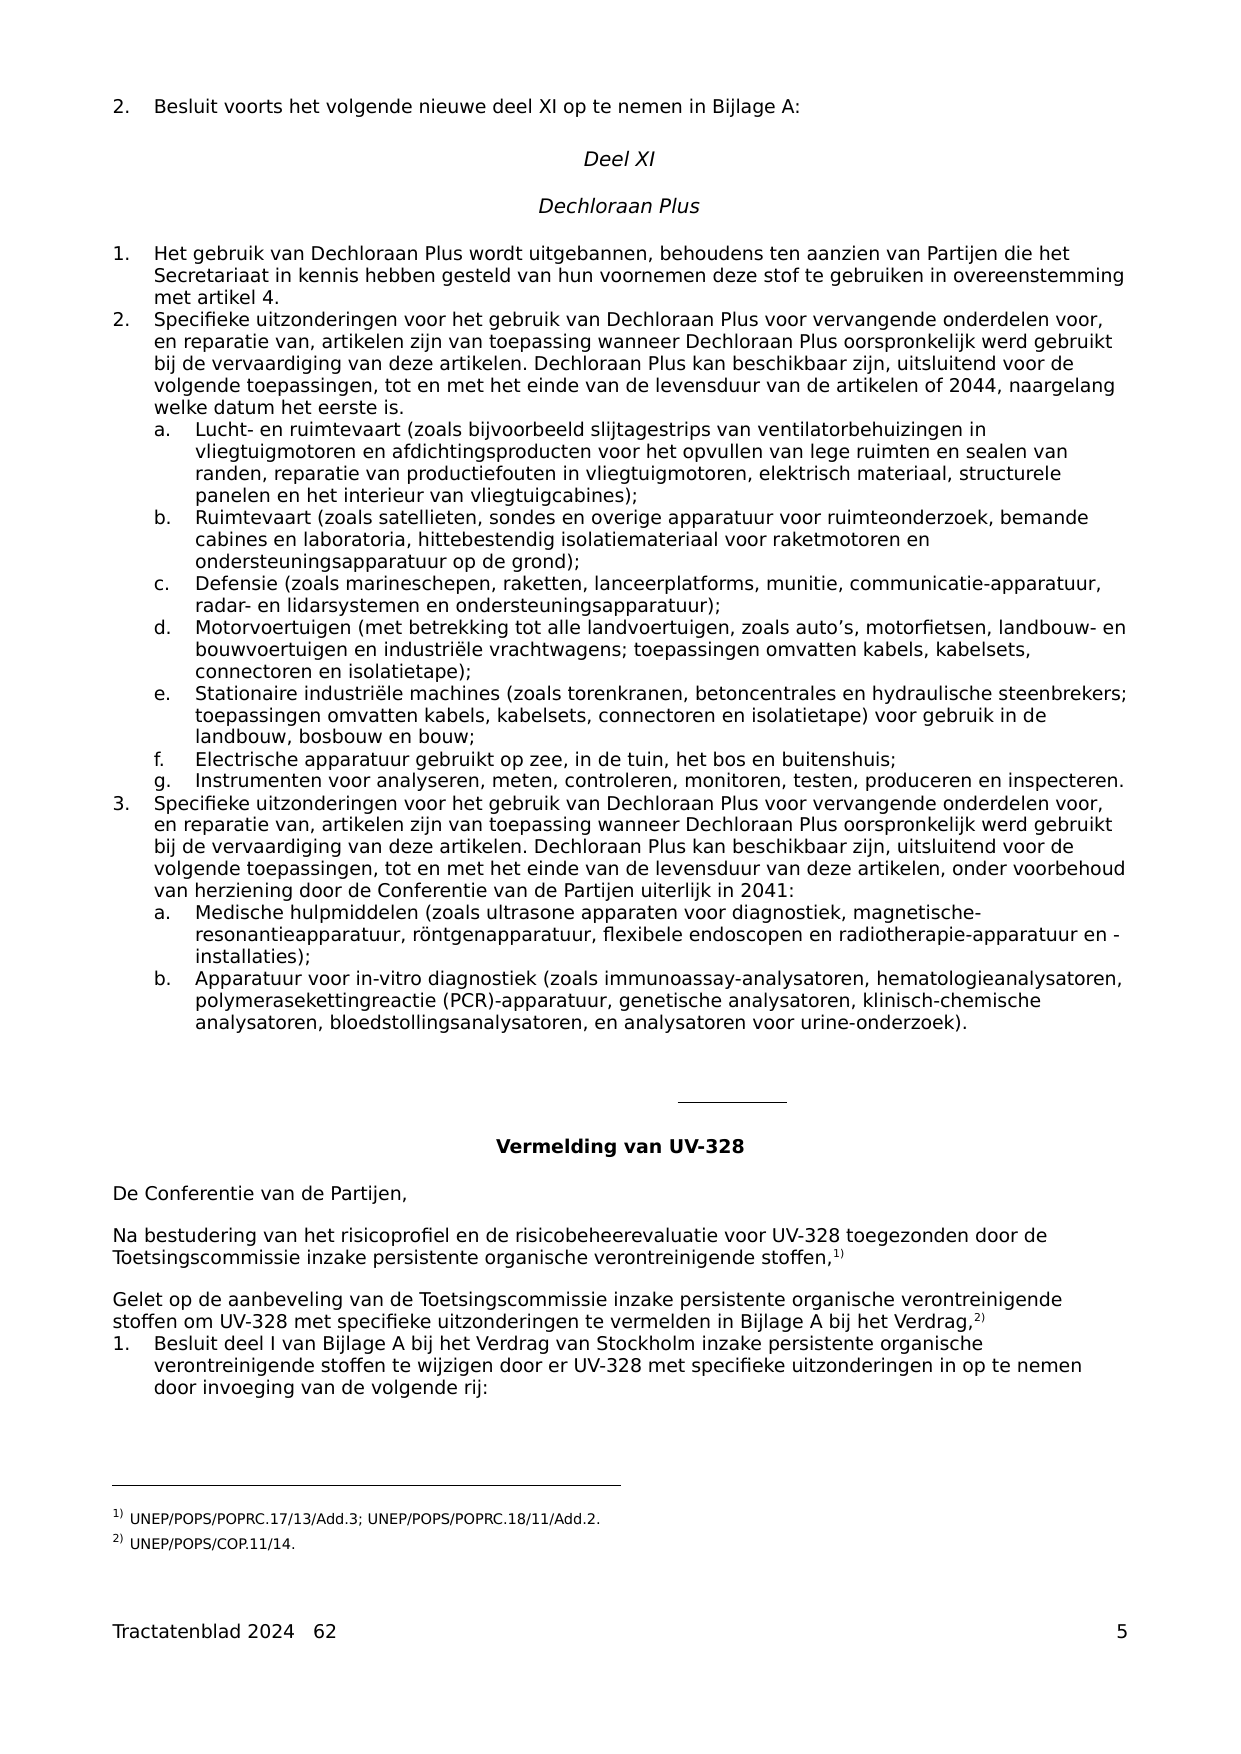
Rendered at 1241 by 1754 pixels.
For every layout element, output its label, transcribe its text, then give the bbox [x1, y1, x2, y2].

text Gelet op de aanbeveling van de Toetsingscommissie inzake persistente organische verontreinigende stoffen om UV-328 met specifieke uitzonderingen te vermelden in Bijlage A bij het Verdrag, [112, 1289, 1128, 1333]
text c. Defensie (zoals marineschepen, raketten, lanceerplatforms, munitie, communicatie-apparatuur, radar- en lidarsystemen en ondersteuningsapparatuur); [153, 573, 1128, 617]
text b. Apparatuur voor in-vitro diagnostiek (zoals immunoassay-analysatoren, hematologieanalysatoren, polymerasekettingreactie (PCR)-apparatuur, genetische analysatoren, klinisch-chemische analysatoren, bloedstollingsanalysatoren, en analysatoren voor urine-onderzoek). [153, 968, 1128, 1034]
text De Conferentie van de Partijen, [112, 1183, 1128, 1205]
text UNEP/POPS/COP.11/14. [112, 1532, 1128, 1554]
text 2. Specifieke uitzonderingen voor het gebruik van Dechloraan Plus voor vervangende onderdelen voor, en reparatie van, artikelen zijn van toepassing wanneer Dechloraan Plus oorspronkelijk werd gebruikt bij de vervaardiging van deze artikelen. Dechloraan Plus kan beschikbaar zijn, uitsluitend voor de volgende toepassingen, tot en met het einde van de levensduur van de artikelen of 2044, naargelang welke datum het eerste is. [112, 309, 1128, 419]
subtitle Vermelding van UV-328 [112, 1136, 1128, 1158]
text 1. Het gebruik van Dechloraan Plus wordt uitgebannen, behoudens ten aanzien van Partijen die het Secretariaat in kennis hebben gesteld van hun voornemen deze stof te gebruiken in overeenstemming met artikel 4. [112, 243, 1128, 309]
text d. Motorvoertuigen (met betrekking tot alle landvoertuigen, zoals auto’s, motorfietsen, landbouw- en bouwvoertuigen en industriële vrachtwagens; toepassingen omvatten kabels, kabelsets, connectoren en isolatietape); [153, 617, 1128, 682]
text b. Ruimtevaart (zoals satellieten, sondes en overige apparatuur voor ruimteonderzoek, bemande cabines en laboratoria, hittebestendig isolatiemateriaal voor raketmotoren en ondersteuningsapparatuur op de grond); [153, 507, 1128, 573]
text UNEP/POPS/POPRC.17/13/Add.3; UNEP/POPS/POPRC.18/11/Add.2. [112, 1507, 1128, 1529]
text a. Medische hulpmiddelen (zoals ultrasone apparaten voor diagnostiek, magnetische-resonantieapparatuur, röntgenapparatuur, flexibele endoscopen en radiotherapie-apparatuur en -installaties); [153, 902, 1128, 968]
subtitle Deel XI Dechloraan Plus [112, 148, 1128, 218]
text Na bestudering van het risicoprofiel en de risicobeheerevaluatie voor UV-328 toegezonden door de Toetsingscommissie inzake persistente organische verontreinigende stoffen, [112, 1225, 1128, 1269]
text 3. Specifieke uitzonderingen voor het gebruik van Dechloraan Plus voor vervangende onderdelen voor, en reparatie van, artikelen zijn van toepassing wanneer Dechloraan Plus oorspronkelijk werd gebruikt bij de vervaardiging van deze artikelen. Dechloraan Plus kan beschikbaar zijn, uitsluitend voor de volgende toepassingen, tot en met het einde van de levensduur van deze artikelen, onder voorbehoud van herziening door de Conferentie van de Partijen uiterlijk in 2041: [112, 792, 1128, 902]
text 2. Besluit voorts het volgende nieuwe deel XI op te nemen in Bijlage A: [112, 96, 1128, 118]
text f. Electrische apparatuur gebruikt op zee, in de tuin, het bos en buitenshuis; [153, 748, 1128, 770]
text a. Lucht- en ruimtevaart (zoals bijvoorbeeld slijtagestrips van ventilatorbehuizingen in vliegtuigmotoren en afdichtingsproducten voor het opvullen van lege ruimten en sealen van randen, reparatie van productiefouten in vliegtuigmotoren, elektrisch materiaal, structurele panelen en het interieur van vliegtuigcabines); [153, 419, 1128, 507]
text g. Instrumenten voor analyseren, meten, controleren, monitoren, testen, produceren en inspecteren. [153, 770, 1128, 792]
text 1. Besluit deel I van Bijlage A bij het Verdrag van Stockholm inzake persistente organische verontreinigende stoffen te wijzigen door er UV-328 met specifieke uitzonderingen in op te nemen door invoeging van de volgende rij: [112, 1333, 1128, 1399]
text e. Stationaire industriële machines (zoals torenkranen, betoncentrales en hydraulische steenbrekers; toepassingen omvatten kabels, kabelsets, connectoren en isolatietape) voor gebruik in de landbouw, bosbouw en bouw; [153, 682, 1128, 748]
